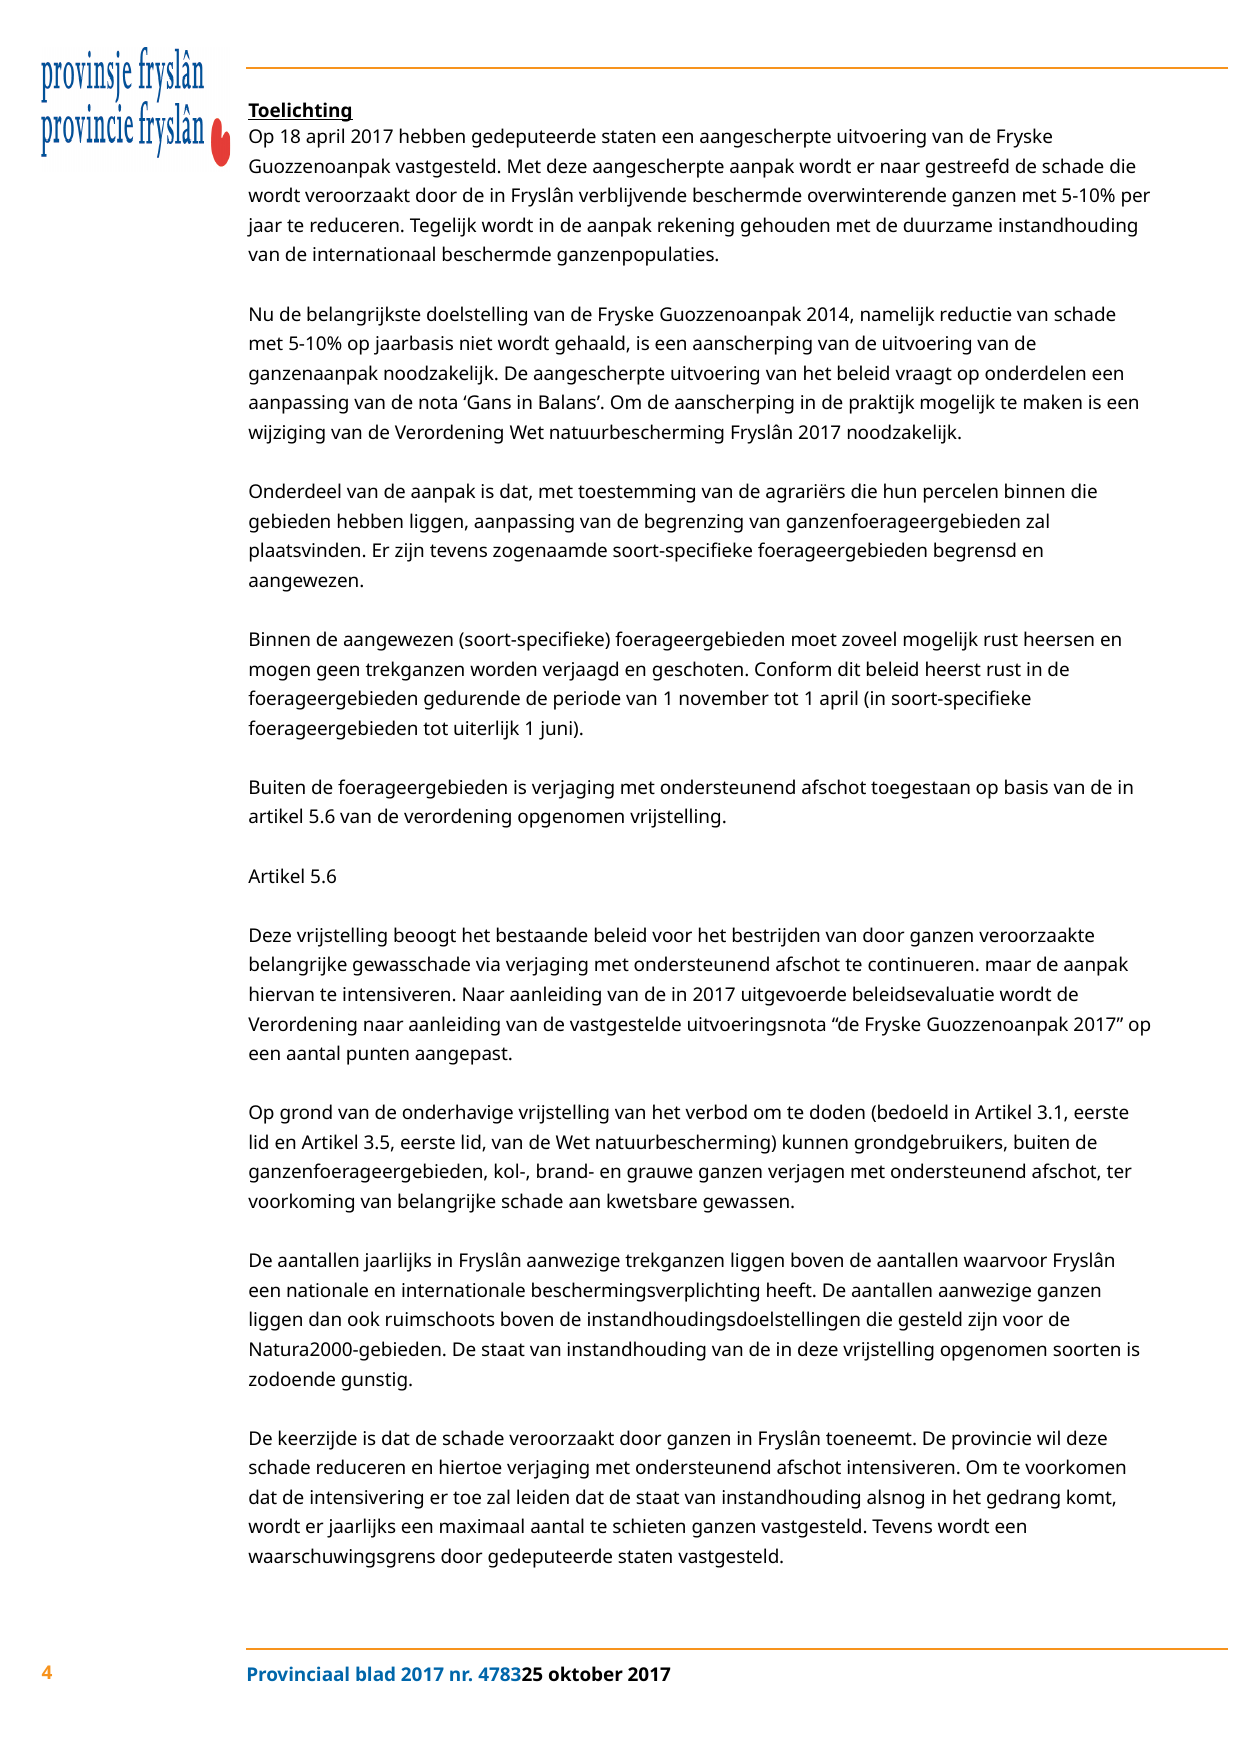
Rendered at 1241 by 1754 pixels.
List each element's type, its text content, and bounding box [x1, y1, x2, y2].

text De keerzijde is dat de schade veroorzaakt door ganzen in Fryslân toeneemt. De provincie wil deze schade reduceren en hiertoe verjaging met ondersteunend afschot intensiveren. Om te voorkomen dat de intensivering er toe zal leiden dat de staat van instandhouding alsnog in het gedrang komt, wordt er jaarlijks een maximaal aantal te schieten ganzen vastgesteld. Tevens wordt een waarschuwingsgrens door gedeputeerde staten vastgesteld. [248, 1425, 1152, 1569]
text Deze vrijstelling beoogt het bestaande beleid voor het bestrijden van door ganzen veroorzaakte belangrijke gewasschade via verjaging met ondersteunend afschot te continueren. maar de aanpak hiervan te intensiveren. Naar aanleiding van de in 2017 uitgevoerde beleidsevaluatie wordt de Verordening naar aanleiding van de vastgestelde uitvoeringsnota “de Fryske Guozzenoanpak 2017” op een aantal punten aangepast. [248, 922, 1152, 1066]
text Buiten de foerageergebieden is verjaging met ondersteunend afschot toegestaan op basis van de in artikel 5.6 van de verordening opgenomen vrijstelling. [248, 774, 1152, 829]
text Op grond van de onderhavige vrijstelling van het verbod om te doden (bedoeld in Artikel 3.1, eerste lid en Artikel 3.5, eerste lid, van de Wet natuurbescherming) kunnen grondgebruikers, buiten de ganzenfoerageergebieden, kol-, brand- en grauwe ganzen verjagen met ondersteunend afschot, ter voorkoming van belangrijke schade aan kwetsbare gewassen. [248, 1099, 1152, 1214]
text Binnen de aangewezen (soort-specifieke) foerageergebieden moet zoveel mogelijk rust heersen en mogen geen trekganzen worden verjaagd en geschoten. Conform dit beleid heerst rust in de foerageergebieden gedurende de periode van 1 november tot 1 april (in soort-specifieke foerageergebieden tot uiterlijk 1 juni). [248, 626, 1152, 741]
picture [41, 47, 231, 172]
text Nu de belangrijkste doelstelling van de Fryske Guozzenoanpak 2014, namelijk reductie van schade met 5-10% op jaarbasis niet wordt gehaald, is een aanscherping van de uitvoering van de ganzenaanpak noodzakelijk. De aangescherpte uitvoering van het beleid vraagt op onderdelen een aanpassing van de nota ‘Gans in Balans’. Om de aanscherping in de praktijk mogelijk te maken is een wijziging van de Verordening Wet natuurbescherming Fryslân 2017 noodzakelijk. [248, 301, 1152, 445]
text Op 18 april 2017 hebben gedeputeerde staten een aangescherpte uitvoering van de Fryske Guozzenoanpak vastgesteld. Met deze aangescherpte aanpak wordt er naar gestreefd de schade die wordt veroorzaakt door de in Fryslân verblijvende beschermde overwinterende ganzen met 5-10% per jaar te reduceren. Tegelijk wordt in de aanpak rekening gehouden met de duurzame instandhouding van de internationaal beschermde ganzenpopulaties. [248, 123, 1152, 267]
text Onderdeel van de aanpak is dat, met toestemming van de agrariërs die hun percelen binnen die gebieden hebben liggen, aanpassing van de begrenzing van ganzenfoerageergebieden zal plaatsvinden. Er zijn tevens zogenaamde soort-specifieke foerageergebieden begrensd en aangewezen. [248, 478, 1152, 593]
text Artikel 5.6 [248, 863, 1152, 889]
text Toelichting [248, 95, 1152, 123]
text De aantallen jaarlijks in Fryslân aanwezige trekganzen liggen boven de aantallen waarvoor Fryslân een nationale en internationale beschermingsverplichting heeft. De aantallen aanwezige ganzen liggen dan ook ruimschoots boven de instandhoudingsdoelstellingen die gesteld zijn voor de Natura2000-gebieden. De staat van instandhouding van de in deze vrijstelling opgenomen soorten is zodoende gunstig. [248, 1247, 1152, 1392]
